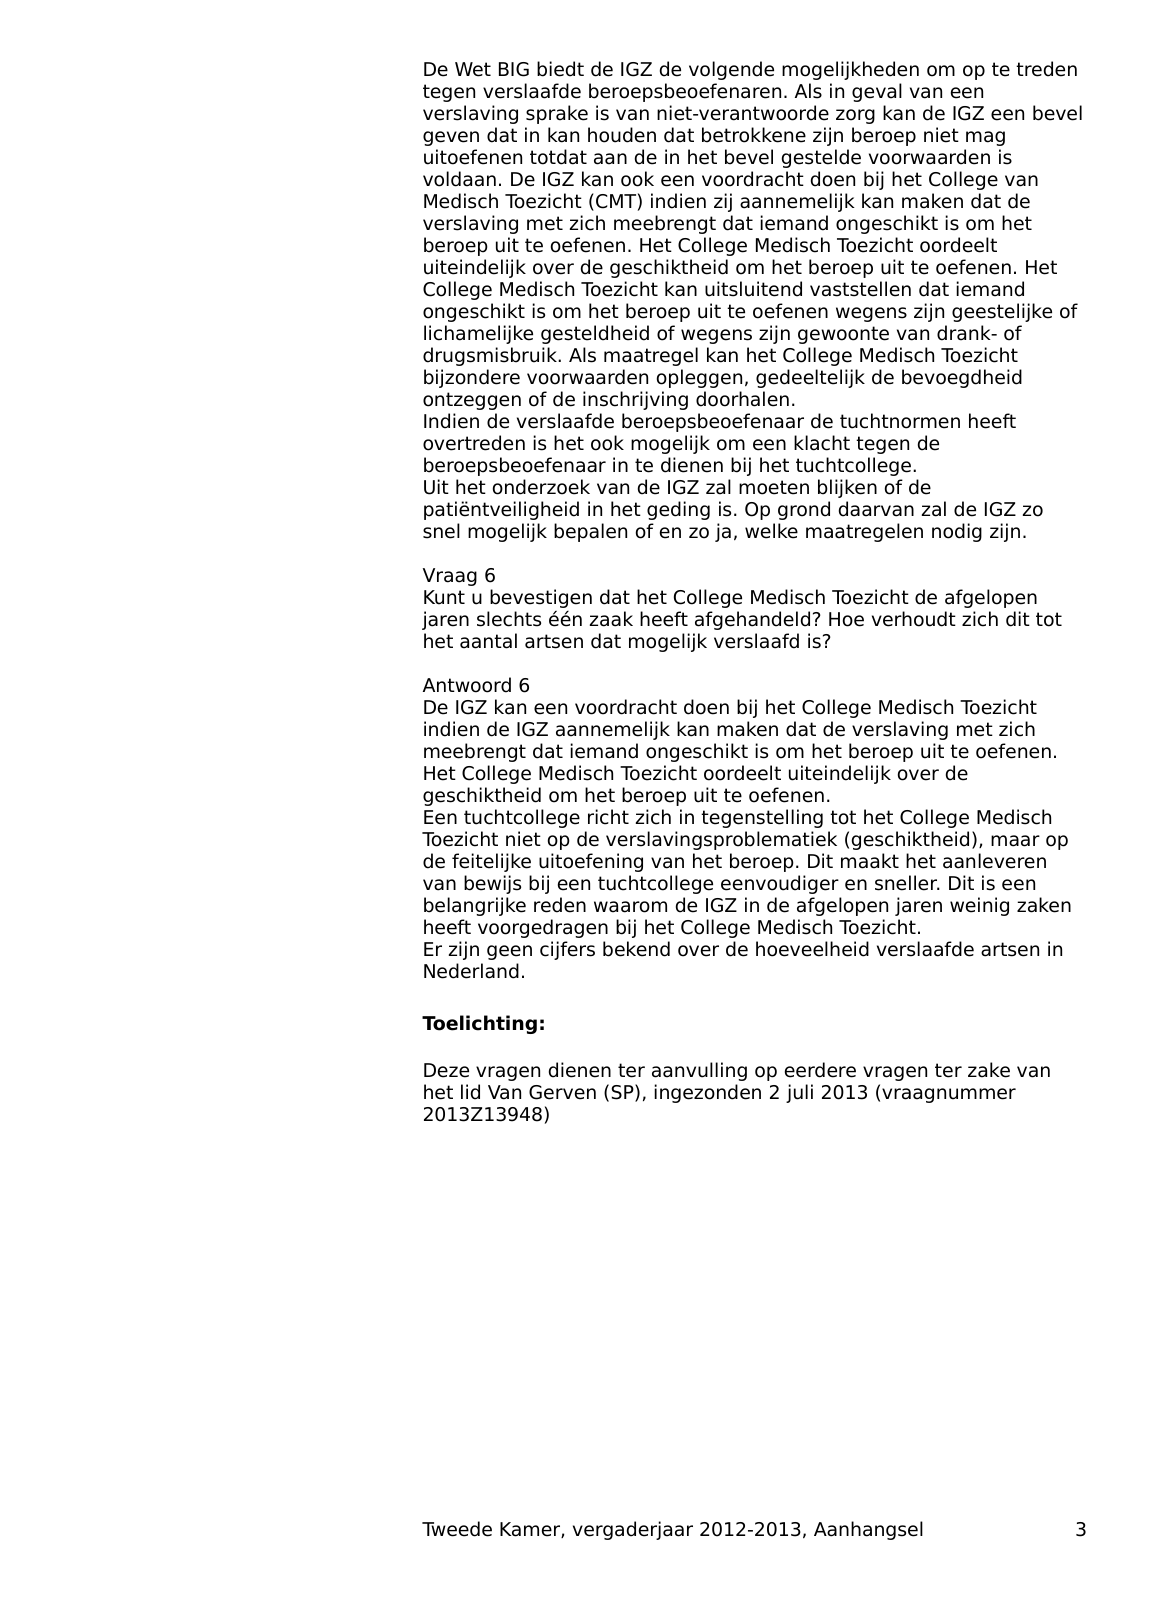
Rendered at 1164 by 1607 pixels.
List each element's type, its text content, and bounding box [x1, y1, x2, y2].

text Een tuchtcollege richt zich in tegenstelling tot het College Medisch Toezicht niet op de verslavingsproblematiek (geschiktheid), maar op de feitelijke uitoefening van het beroep. Dit maakt het aanleveren van bewijs bij een tuchtcollege eenvoudiger en sneller. Dit is een belangrijke reden waarom de IGZ in de afgelopen jaren weinig zaken heeft voorgedragen bij het College Medisch Toezicht. [422, 807, 1087, 939]
subtitle Toelichting: [422, 1013, 1087, 1034]
text Er zijn geen cijfers bekend over de hoeveelheid verslaafde artsen in Nederland. [422, 939, 1087, 983]
text Deze vragen dienen ter aanvulling op eerdere vragen ter zake van het lid Van Gerven (SP), ingezonden 2 juli 2013 (vraagnummer 2013Z13948) [422, 1059, 1087, 1126]
text De Wet BIG biedt de IGZ de volgende mogelijkheden om op te treden tegen verslaafde beroepsbeoefenaren. Als in geval van een verslaving sprake is van niet-verantwoorde zorg kan de IGZ een bevel geven dat in kan houden dat betrokkene zijn beroep niet mag uitoefenen totdat aan de in het bevel gestelde voorwaarden is voldaan. De IGZ kan ook een voordracht doen bij het College van Medisch Toezicht (CMT) indien zij aannemelijk kan maken dat de verslaving met zich meebrengt dat iemand ongeschikt is om het beroep uit te oefenen. Het College Medisch Toezicht oordeelt uiteindelijk over de geschiktheid om het beroep uit te oefenen. Het College Medisch Toezicht kan uitsluitend vaststellen dat iemand ongeschikt is om het beroep uit te oefenen wegens zijn geestelijke of lichamelijke gesteldheid of wegens zijn gewoonte van drank- of drugsmisbruik. Als maatregel kan het College Medisch Toezicht bijzondere voorwaarden opleggen, gedeeltelijk de bevoegdheid ontzeggen of de inschrijving doorhalen. [422, 59, 1087, 411]
text Kunt u bevestigen dat het College Medisch Toezicht de afgelopen jaren slechts één zaak heeft afgehandeld? Hoe verhoudt zich dit tot het aantal artsen dat mogelijk verslaafd is? [422, 587, 1087, 653]
text De IGZ kan een voordracht doen bij het College Medisch Toezicht indien de IGZ aannemelijk kan maken dat de verslaving met zich meebrengt dat iemand ongeschikt is om het beroep uit te oefenen. Het College Medisch Toezicht oordeelt uiteindelijk over de geschiktheid om het beroep uit te oefenen. [422, 697, 1087, 807]
text Indien de verslaafde beroepsbeoefenaar de tuchtnormen heeft overtreden is het ook mogelijk om een klacht tegen de beroepsbeoefenaar in te dienen bij het tuchtcollege. [422, 411, 1087, 477]
text Uit het onderzoek van de IGZ zal moeten blijken of de patiëntveiligheid in het geding is. Op grond daarvan zal de IGZ zo snel mogelijk bepalen of en zo ja, welke maatregelen nodig zijn. [422, 477, 1087, 543]
text Antwoord 6 [422, 675, 1087, 697]
text Vraag 6 [422, 565, 1087, 587]
